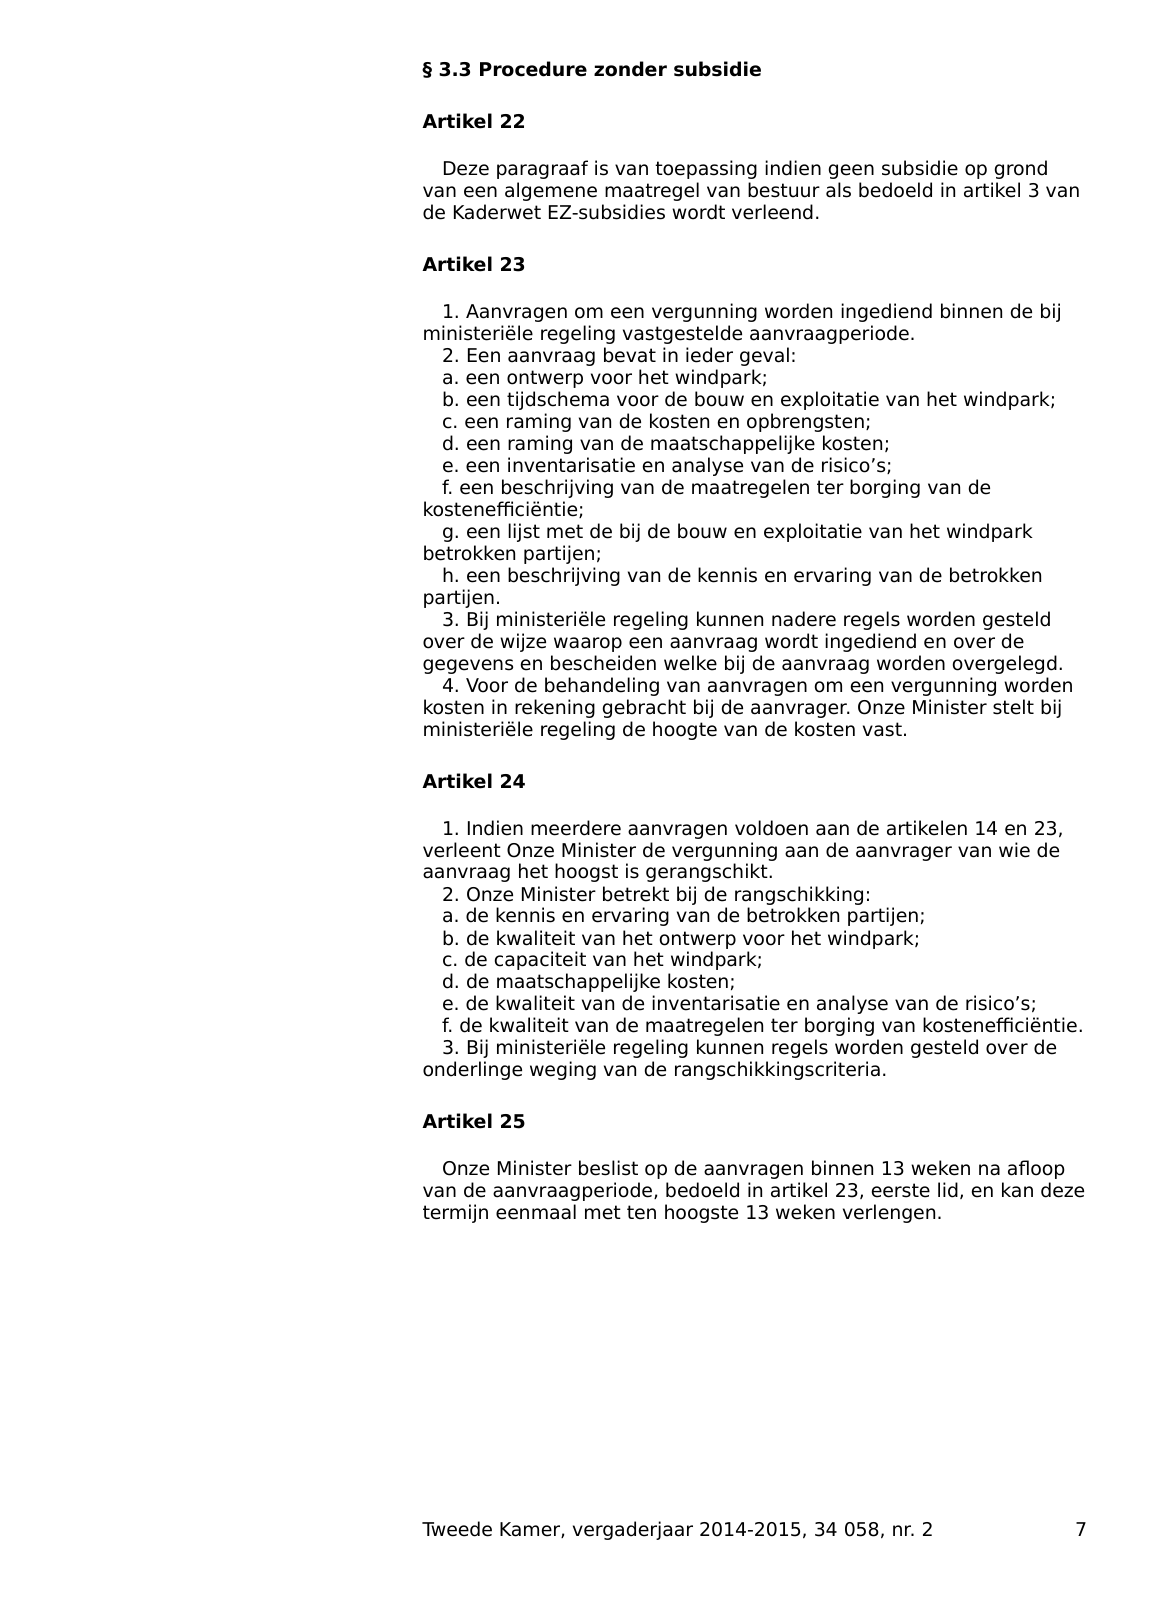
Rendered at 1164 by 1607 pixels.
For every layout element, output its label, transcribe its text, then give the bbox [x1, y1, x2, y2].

text 3. Bij ministeriële regeling kunnen regels worden gesteld over de onderlinge weging van de rangschikkingscriteria. [422, 1037, 1087, 1081]
subtitle Artikel 23 [422, 254, 1087, 276]
text f. een beschrijving van de maatregelen ter borging van de kostenefficiëntie; [422, 477, 1087, 521]
subtitle Artikel 25 [422, 1111, 1087, 1133]
text d. de maatschappelijke kosten; [422, 971, 1087, 993]
subtitle Artikel 24 [422, 771, 1087, 792]
text 1. Indien meerdere aanvragen voldoen aan de artikelen 14 en 23, verleent Onze Minister de vergunning aan de aanvrager van wie de aanvraag het hoogst is gerangschikt. [422, 817, 1087, 883]
text 4. Voor de behandeling van aanvragen om een vergunning worden kosten in rekening gebracht bij de aanvrager. Onze Minister stelt bij ministeriële regeling de hoogte van de kosten vast. [422, 674, 1087, 741]
text d. een raming van de maatschappelijke kosten; [422, 433, 1087, 455]
text a. de kennis en ervaring van de betrokken partijen; [422, 905, 1087, 927]
text e. een inventarisatie en analyse van de risico’s; [422, 455, 1087, 477]
subtitle Artikel 22 [422, 111, 1087, 133]
text b. de kwaliteit van het ontwerp voor het windpark; [422, 927, 1087, 949]
text e. de kwaliteit van de inventarisatie en analyse van de risico’s; [422, 993, 1087, 1015]
text Deze paragraaf is van toepassing indien geen subsidie op grond van een algemene maatregel van bestuur als bedoeld in artikel 3 van de Kaderwet EZ-subsidies wordt verleend. [422, 158, 1087, 224]
text g. een lijst met de bij de bouw en exploitatie van het windpark betrokken partijen; [422, 521, 1087, 565]
text 3. Bij ministeriële regeling kunnen nadere regels worden gesteld over de wijze waarop een aanvraag wordt ingediend en over de gegevens en bescheiden welke bij de aanvraag worden overgelegd. [422, 609, 1087, 674]
text c. een raming van de kosten en opbrengsten; [422, 411, 1087, 433]
text c. de capaciteit van het windpark; [422, 949, 1087, 971]
text f. de kwaliteit van de maatregelen ter borging van kostenefficiëntie. [422, 1015, 1087, 1037]
text b. een tijdschema voor de bouw en exploitatie van het windpark; [422, 389, 1087, 411]
text h. een beschrijving van de kennis en ervaring van de betrokken partijen. [422, 565, 1087, 609]
text a. een ontwerp voor het windpark; [422, 367, 1087, 389]
text 1. Aanvragen om een vergunning worden ingediend binnen de bij ministeriële regeling vastgestelde aanvraagperiode. [422, 301, 1087, 345]
text Onze Minister beslist op de aanvragen binnen 13 weken na afloop van de aanvraagperiode, bedoeld in artikel 23, eerste lid, en kan deze termijn eenmaal met ten hoogste 13 weken verlengen. [422, 1158, 1087, 1224]
text 2. Een aanvraag bevat in ieder geval: [422, 345, 1087, 367]
subtitle § 3.3 Procedure zonder subsidie [422, 59, 1087, 81]
text 2. Onze Minister betrekt bij de rangschikking: [422, 883, 1087, 905]
